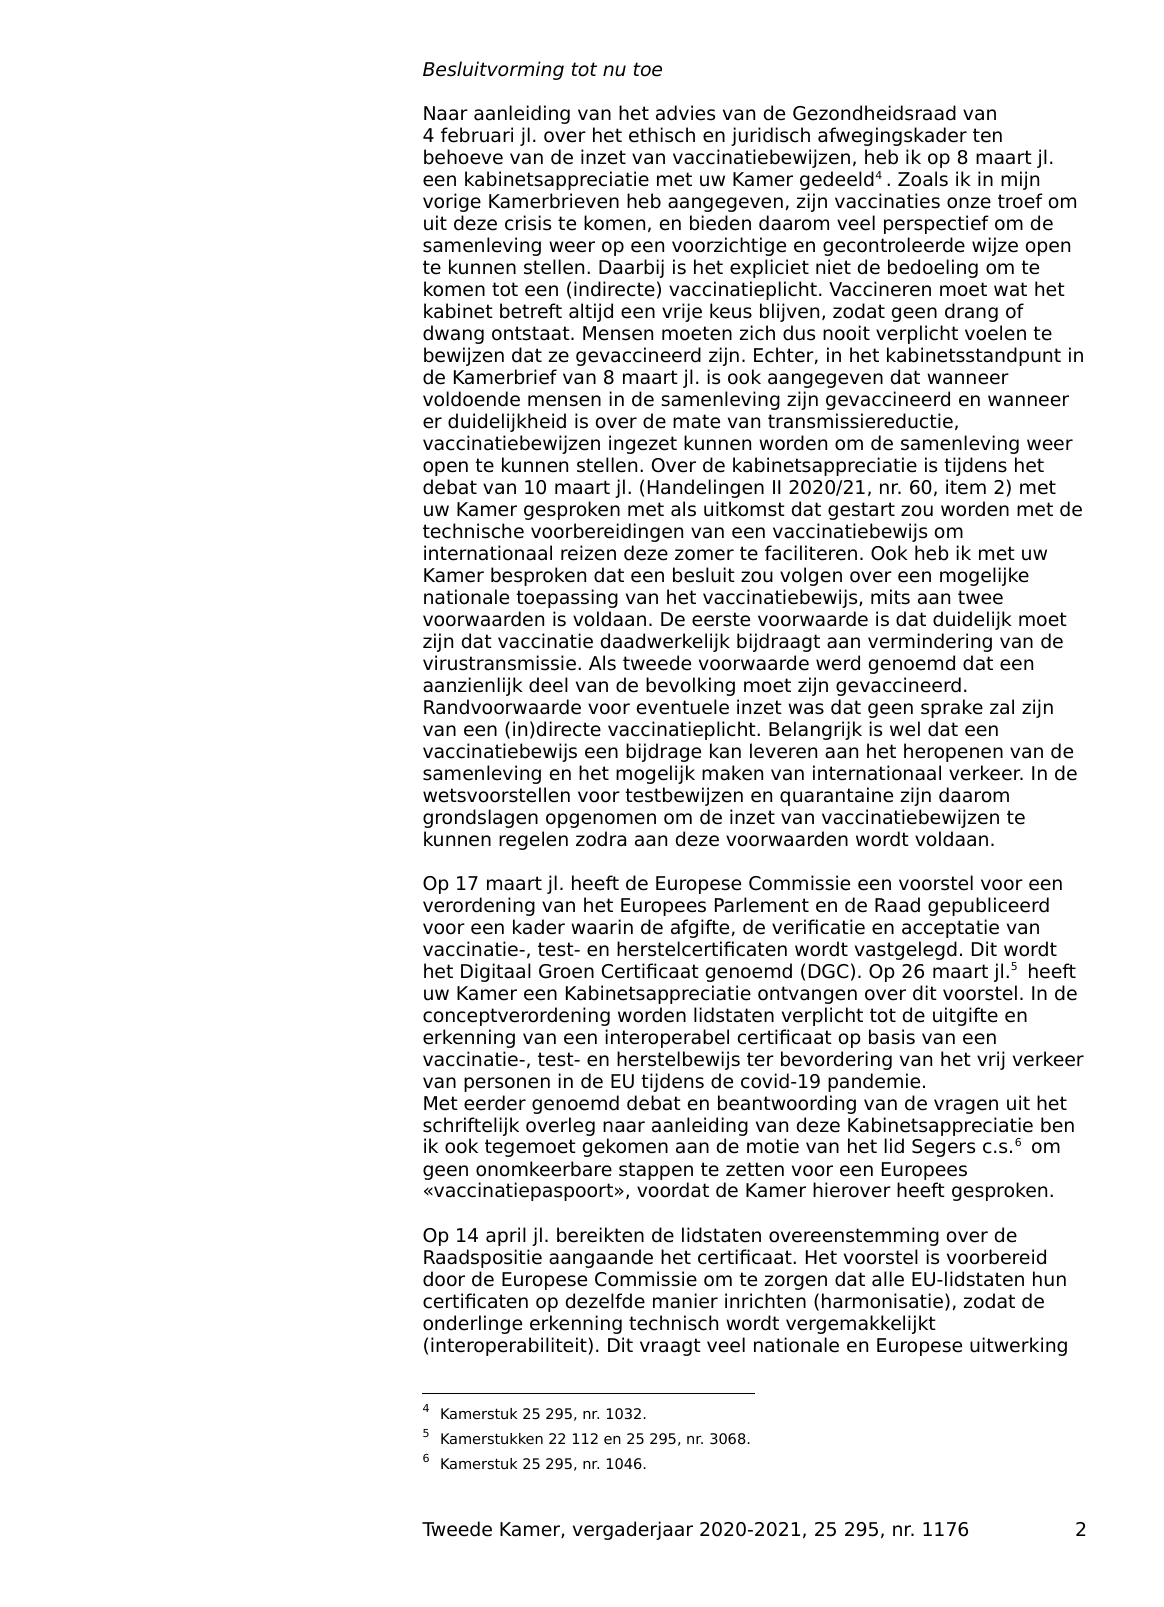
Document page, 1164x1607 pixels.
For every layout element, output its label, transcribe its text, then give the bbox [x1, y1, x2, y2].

text Naar aanleiding van het advies van de Gezondheidsraad van 4 februari jl. over het ethisch en juridisch afwegingskader ten behoeve van de inzet van vaccinatiebewijzen, heb ik op 8 maart jl. een kabinetsappreciatie met uw Kamer gedeeld. Zoals ik in mijn vorige Kamerbrieven heb aangegeven, zijn vaccinaties onze troef om uit deze crisis te komen, en bieden daarom veel perspectief om de samenleving weer op een voorzichtige en gecontroleerde wijze open te kunnen stellen. Daarbij is het expliciet niet de bedoeling om te komen tot een (indirecte) vaccinatieplicht. Vaccineren moet wat het kabinet betreft altijd een vrije keus blijven, zodat geen drang of dwang ontstaat. Mensen moeten zich dus nooit verplicht voelen te bewijzen dat ze gevaccineerd zijn. Echter, in het kabinetsstandpunt in de Kamerbrief van 8 maart jl. is ook aangegeven dat wanneer voldoende mensen in de samenleving zijn gevaccineerd en wanneer er duidelijkheid is over de mate van transmissiereductie, vaccinatiebewijzen ingezet kunnen worden om de samenleving weer open te kunnen stellen. Over de kabinetsappreciatie is tijdens het debat van 10 maart jl. (Handelingen II 2020/21, nr. 60, item 2) met uw Kamer gesproken met als uitkomst dat gestart zou worden met de technische voorbereidingen van een vaccinatiebewijs om internationaal reizen deze zomer te faciliteren. Ook heb ik met uw Kamer besproken dat een besluit zou volgen over een mogelijke nationale toepassing van het vaccinatiebewijs, mits aan twee voorwaarden is voldaan. De eerste voorwaarde is dat duidelijk moet zijn dat vaccinatie daadwerkelijk bijdraagt aan vermindering van de virustransmissie. Als tweede voorwaarde werd genoemd dat een aanzienlijk deel van de bevolking moet zijn gevaccineerd. Randvoorwaarde voor eventuele inzet was dat geen sprake zal zijn van een (in)directe vaccinatieplicht. Belangrijk is wel dat een vaccinatiebewijs een bijdrage kan leveren aan het heropenen van de samenleving en het mogelijk maken van internationaal verkeer. In de wetsvoorstellen voor testbewijzen en quarantaine zijn daarom grondslagen opgenomen om de inzet van vaccinatiebewijzen te kunnen regelen zodra aan deze voorwaarden wordt voldaan. [422, 103, 1087, 851]
text Kamerstuk 25 295, nr. 1046. [422, 1452, 1087, 1474]
text Kamerstukken 22 112 en 25 295, nr. 3068. [422, 1427, 1087, 1449]
text Op 17 maart jl. heeft de Europese Commissie een voorstel voor een verordening van het Europees Parlement en de Raad gepubliceerd voor een kader waarin de afgifte, de verificatie en acceptatie van vaccinatie-, test- en herstelcertificaten wordt vastgelegd. Dit wordt het Digitaal Groen Certificaat genoemd (DGC). Op 26 maart jl. heeft uw Kamer een Kabinetsappreciatie ontvangen over dit voorstel. In de conceptverordening worden lidstaten verplicht tot de uitgifte en erkenning van een interoperabel certificaat op basis van een vaccinatie-, test- en herstelbewijs ter bevordering van het vrij verkeer van personen in de EU tijdens de covid-19 pandemie. [422, 873, 1087, 1092]
text Kamerstuk 25 295, nr. 1032. [422, 1402, 1087, 1424]
text Op 14 april jl. bereikten de lidstaten overeenstemming over de Raadspositie aangaande het certificaat. Het voorstel is voorbereid door de Europese Commissie om te zorgen dat alle EU-lidstaten hun certificaten op dezelfde manier inrichten (harmonisatie), zodat de onderlinge erkenning technisch wordt vergemakkelijkt (interoperabiliteit). Dit vraagt veel nationale en Europese uitwerking [422, 1224, 1087, 1356]
subtitle Besluitvorming tot nu toe [422, 59, 1087, 81]
text Met eerder genoemd debat en beantwoording van de vragen uit het schriftelijk overleg naar aanleiding van deze Kabinetsappreciatie ben ik ook tegemoet gekomen aan de motie van het lid Segers c.s. om geen onomkeerbare stappen te zetten voor een Europees «vaccinatiepaspoort», voordat de Kamer hierover heeft gesproken. [422, 1092, 1087, 1202]
